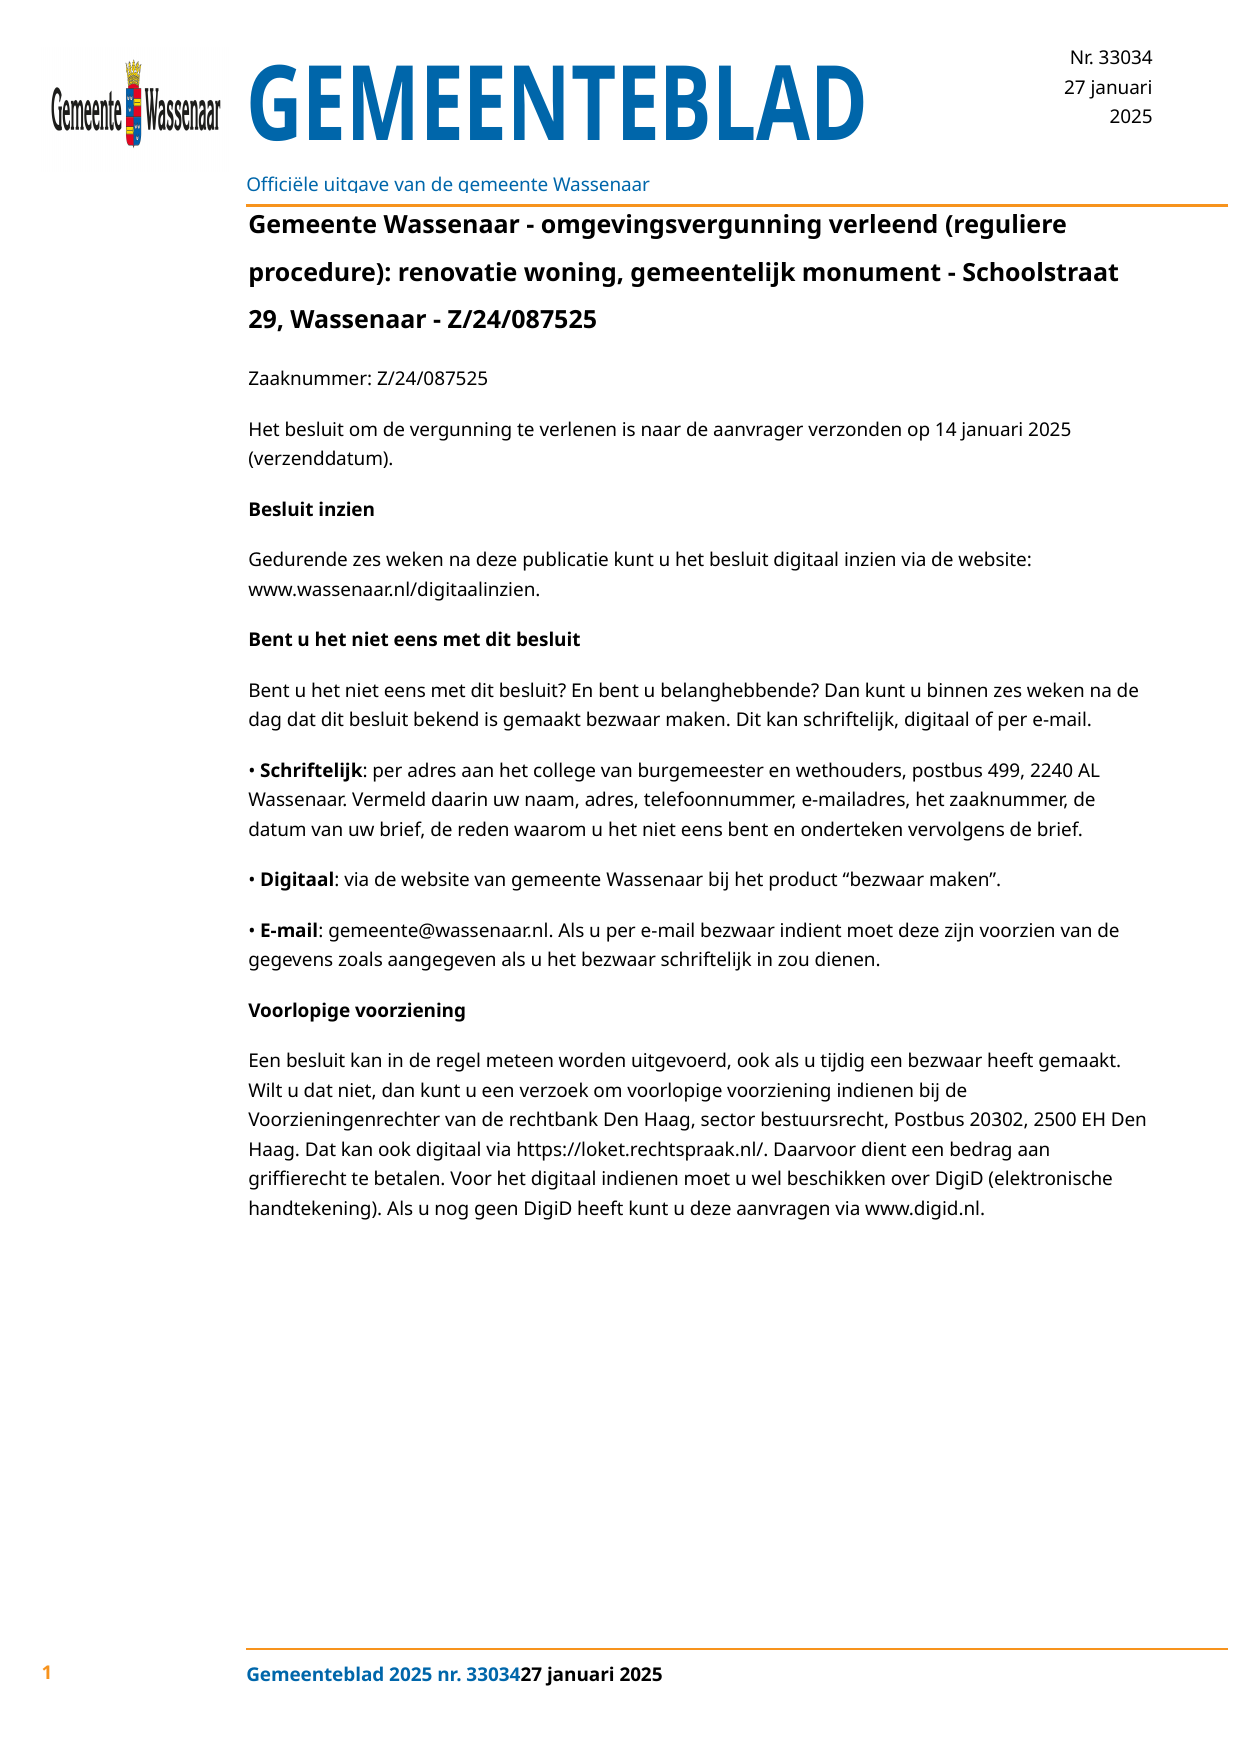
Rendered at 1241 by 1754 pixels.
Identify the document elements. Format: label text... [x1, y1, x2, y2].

text Een besluit kan in de regel meteen worden uitgevoerd, ook als u tijdig een bezwaar heeft gemaakt. Wilt u dat niet, dan kunt u een verzoek om voorlopige voorziening indienen bij de Voorzieningenrechter van de rechtbank Den Haag, sector bestuursrecht, Postbus 20302, 2500 EH Den Haag. Dat kan ook digitaal via https://loket.rechtspraak.nl/. Daarvoor dient een bedrag aan griffierecht te betalen. Voor het digitaal indienen moet u wel beschikken over DigiD (elektronische handtekening). Als u nog geen DigiD heeft kunt u deze aanvragen via www.digid.nl. [248, 1047, 1152, 1221]
text • E-mail: gemeente@wassenaar.nl. Als u per e-mail bezwaar indient moet deze zijn voorzien van de gegevens zoals aangegeven als u het bezwaar schriftelijk in zou dienen. [248, 917, 1152, 972]
text Zaaknummer: Z/24/087525 [248, 366, 1152, 391]
text Voorlopige voorziening [248, 997, 1152, 1022]
text Besluit inzien [248, 496, 1152, 522]
text • Schriftelijk: per adres aan het college van burgemeester en wethouders, postbus 499, 2240 AL Wassenaar. Vermeld daarin uw naam, adres, telefoonnummer, e-mailadres, het zaaknummer, de datum van uw brief, de reden waarom u het niet eens bent en onderteken vervolgens de brief. [248, 757, 1152, 842]
picture [41, 47, 231, 172]
text • Digitaal: via de website van gemeente Wassenaar bij het product “bezwaar maken”. [248, 866, 1152, 892]
text Bent u het niet eens met dit besluit [248, 626, 1152, 652]
text Gemeente Wassenaar - omgevingsvergunning verleend (reguliere procedure): renovatie woning, gemeentelijk monument - Schoolstraat 29, Wassenaar - Z/24/087525 [248, 207, 1152, 336]
text Bent u het niet eens met dit besluit? En bent u belanghebbende? Dan kunt u binnen zes weken na de dag dat dit besluit bekend is gemaakt bezwaar maken. Dit kan schriftelijk, digitaal of per e-mail. [248, 677, 1152, 732]
text Gedurende zes weken na deze publicatie kunt u het besluit digitaal inzien via de website: www.wassenaar.nl/digitaalinzien. [248, 546, 1152, 602]
text Het besluit om de vergunning te verlenen is naar de aanvrager verzonden op 14 januari 2025 (verzenddatum). [248, 416, 1152, 471]
